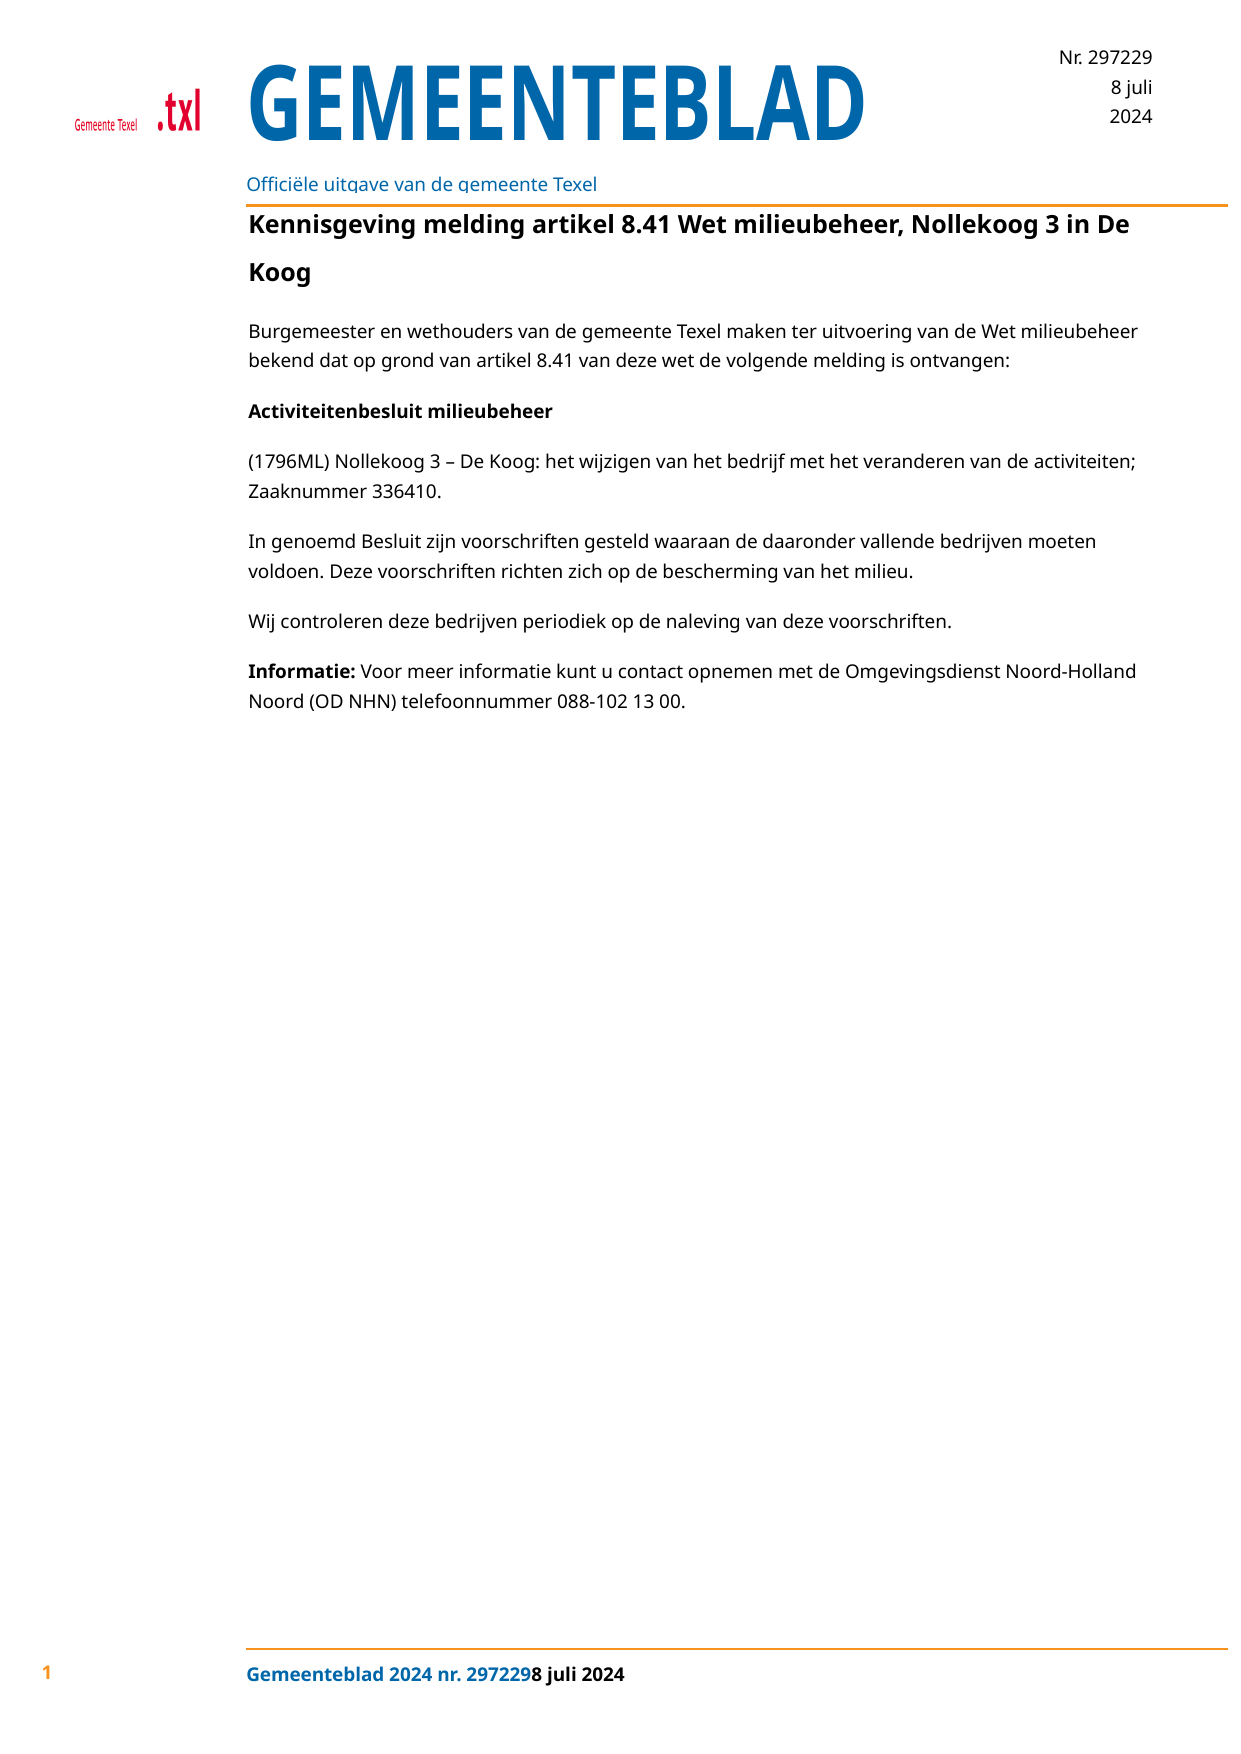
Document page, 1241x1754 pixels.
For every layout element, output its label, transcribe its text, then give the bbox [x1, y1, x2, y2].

text Wij controleren deze bedrijven periodiek op de naleving van deze voorschriften. [248, 608, 1152, 634]
text Burgemeester en wethouders van de gemeente Texel maken ter uitvoering van de Wet milieubeheer bekend dat op grond van artikel 8.41 van deze wet de volgende melding is ontvangen: [248, 318, 1152, 373]
picture [41, 47, 231, 172]
text Informatie: Voor meer informatie kunt u contact opnemen met de Omgevingsdienst Noord-Holland Noord (OD NHN) telefoonnummer 088-102 13 00. [248, 659, 1152, 714]
text In genoemd Besluit zijn voorschriften gesteld waaraan de daaronder vallende bedrijven moeten voldoen. Deze voorschriften richten zich op de bescherming van het milieu. [248, 528, 1152, 584]
text (1796ML) Nollekoog 3 – De Koog: het wijzigen van het bedrijf met het veranderen van de activiteiten; Zaaknummer 336410. [248, 448, 1152, 504]
text Kennisgeving melding artikel 8.41 Wet milieubeheer, Nollekoog 3 in De Koog [248, 207, 1152, 288]
text Activiteitenbesluit milieubeheer [248, 398, 1152, 424]
